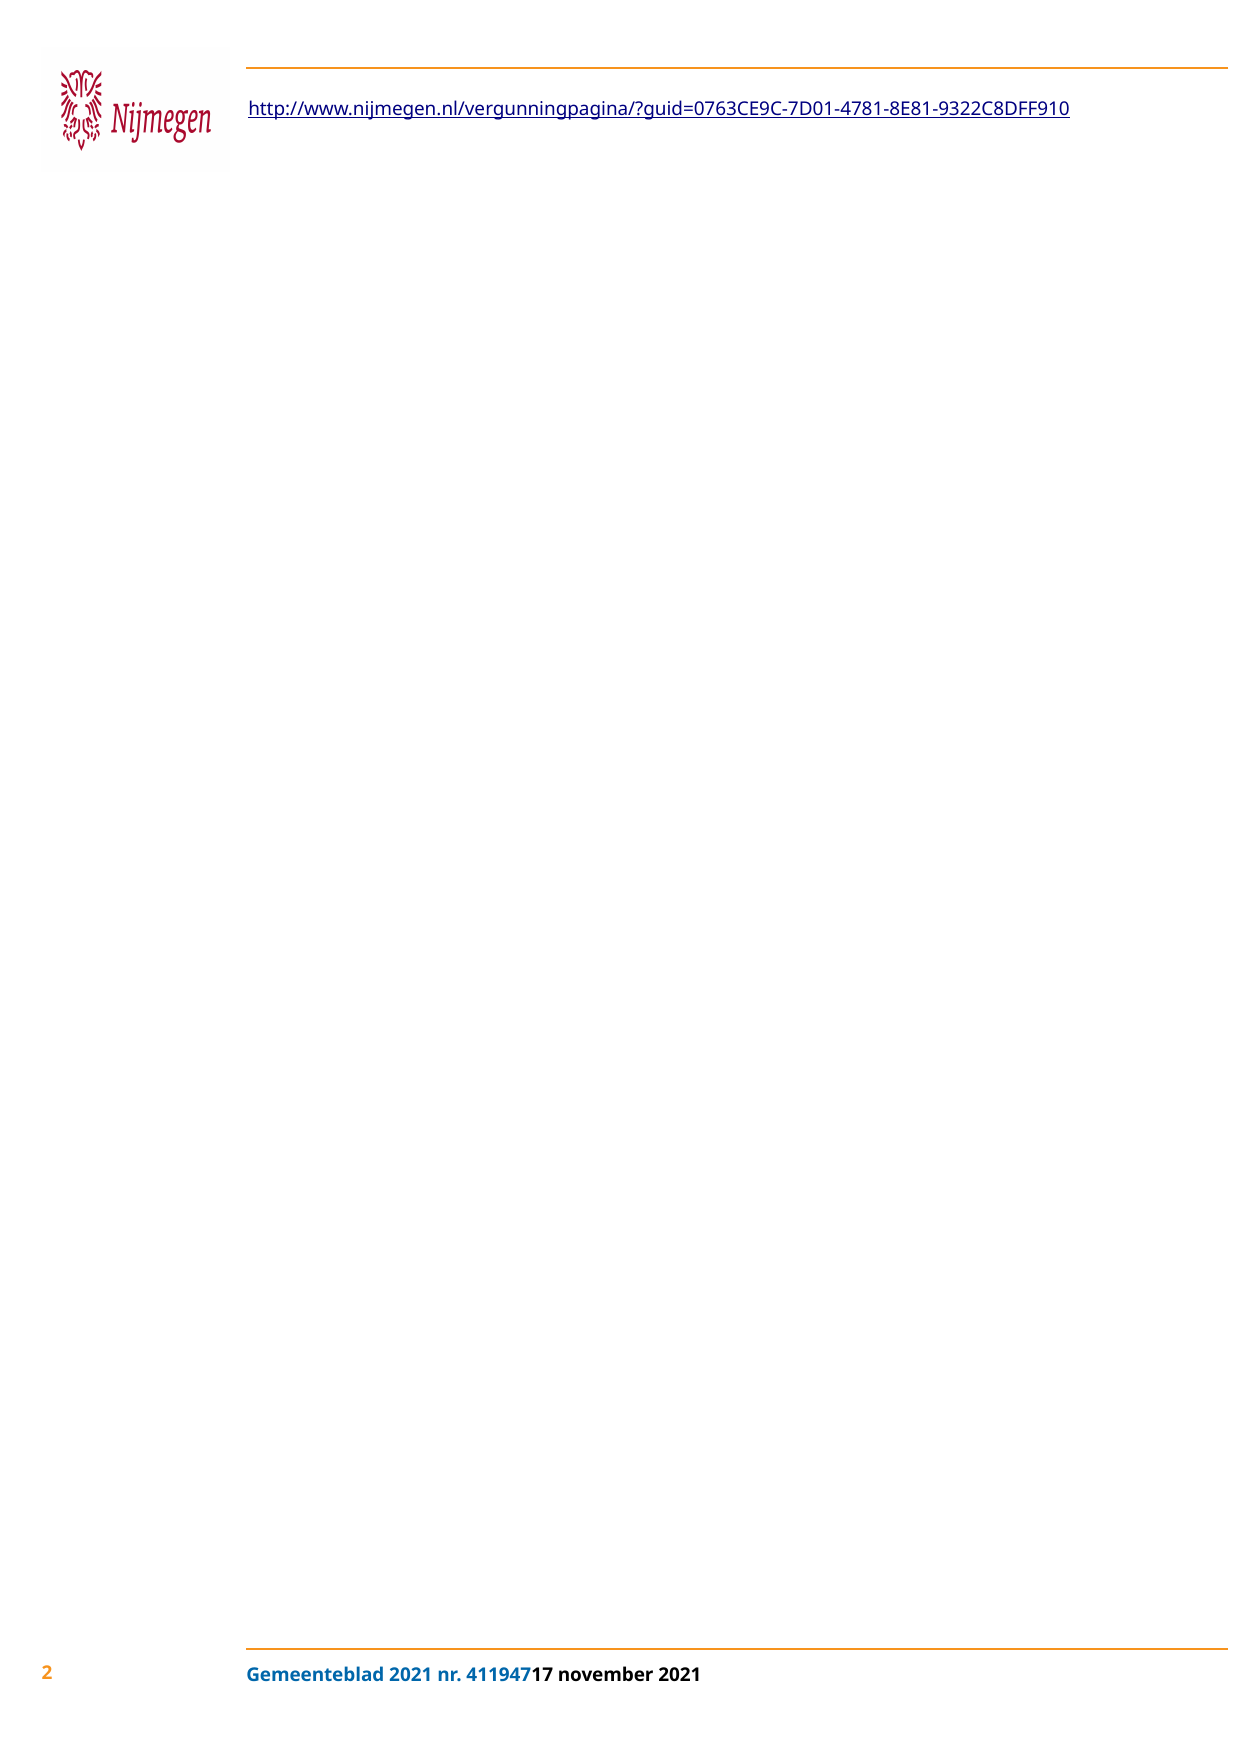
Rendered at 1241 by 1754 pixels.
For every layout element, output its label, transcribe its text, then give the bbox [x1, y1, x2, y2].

picture [41, 47, 231, 172]
text http://www.nijmegen.nl/vergunningpagina/?guid=0763CE9C-7D01-4781-8E81-9322C8DFF910 [248, 95, 1152, 121]
